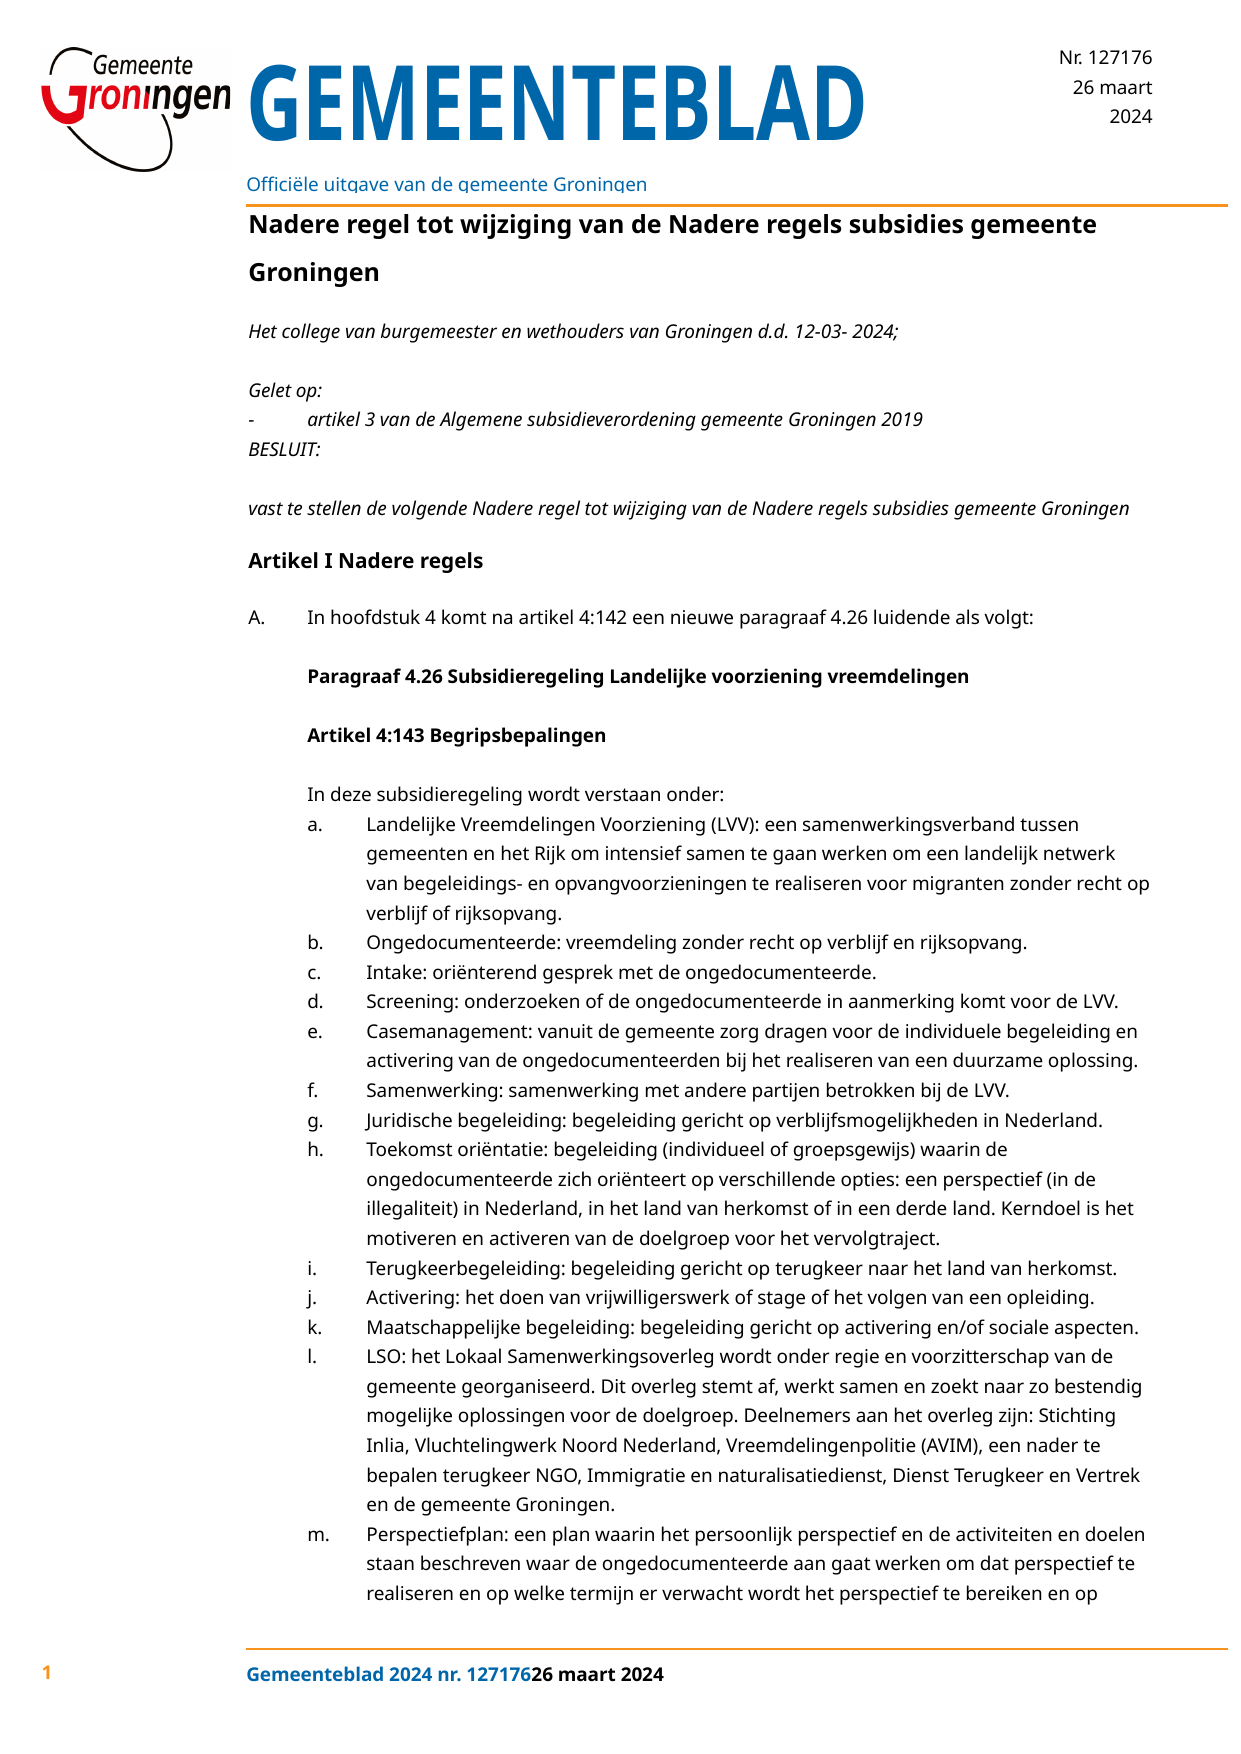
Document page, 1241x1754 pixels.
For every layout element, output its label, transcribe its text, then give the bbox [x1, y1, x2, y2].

list Toekomst oriëntatie: begeleiding (individueel of groepsgewijs) waarin de ongedocumenteerde zich oriënteert op verschillende opties: een perspectief (in de illegaliteit) in Nederland, in het land van herkomst of in een derde land. Kerndoel is het motiveren en activeren van de doelgroep voor het vervolgtraject. [307, 1136, 1152, 1251]
list Paragraaf 4.26 Subsidieregeling Landelijke voorziening vreemdelingen [248, 663, 1152, 689]
list Perspectiefplan: een plan waarin het persoonlijk perspectief en de activiteiten en doelen staan beschreven waar de ongedocumenteerde aan gaat werken om dat perspectief te realiseren en op welke termijn er verwacht wordt het perspectief te bereiken en op [307, 1521, 1152, 1606]
list Maatschappelijke begeleiding: begeleiding gericht op activering en/of sociale aspecten. [307, 1314, 1152, 1339]
text Gelet op: [248, 377, 1152, 403]
list Terugkeerbegeleiding: begeleiding gericht op terugkeer naar het land van herkomst. [307, 1255, 1152, 1280]
list Screening: onderzoeken of de ongedocumenteerde in aanmerking komt voor de LVV. [307, 988, 1152, 1014]
text Artikel I Nadere regels [248, 546, 1152, 574]
list Casemanagement: vanuit de gemeente zorg dragen voor de individuele begeleiding en activering van de ongedocumenteerden bij het realiseren van een duurzame oplossing. [307, 1018, 1152, 1073]
list Artikel 4:143 Begripsbepalingen [248, 722, 1152, 748]
text vast te stellen de volgende Nadere regel tot wijziging van de Nadere regels subsidies gemeente Groningen [248, 495, 1152, 521]
list Samenwerking: samenwerking met andere partijen betrokken bij de LVV. [307, 1077, 1152, 1103]
list In deze subsidieregeling wordt verstaan onder: [248, 781, 1152, 807]
list artikel 3 van de Algemene subsidieverordening gemeente Groningen 2019 [248, 407, 1152, 432]
picture [41, 47, 231, 172]
list LSO: het Lokaal Samenwerkingsoverleg wordt onder regie en voorzitterschap van de gemeente georganiseerd. Dit overleg stemt af, werkt samen en zoekt naar zo bestendig mogelijke oplossingen voor de doelgroep. Deelnemers aan het overleg zijn: Stichting Inlia, Vluchtelingwerk Noord Nederland, Vreemdelingenpolitie (AVIM), een nader te bepalen terugkeer NGO, Immigratie en naturalisatiedienst, Dienst Terugkeer en Vertrek en de gemeente Groningen. [307, 1343, 1152, 1517]
list Intake: oriënterend gesprek met de ongedocumenteerde. [307, 959, 1152, 984]
list Ongedocumenteerde: vreemdeling zonder recht op verblijf en rijksopvang. [307, 929, 1152, 955]
text Nadere regel tot wijziging van de Nadere regels subsidies gemeente Groningen [248, 207, 1152, 288]
list Activering: het doen van vrijwilligerswerk of stage of het volgen van een opleiding. [307, 1284, 1152, 1310]
list Juridische begeleiding: begeleiding gericht op verblijfsmogelijkheden in Nederland. [307, 1107, 1152, 1132]
list Landelijke Vreemdelingen Voorziening (LVV): een samenwerkingsverband tussen gemeenten en het Rijk om intensief samen te gaan werken om een landelijk netwerk van begeleidings- en opvangvoorzieningen te realiseren voor migranten zonder recht op verblijf of rijksopvang. [307, 811, 1152, 925]
text BESLUIT: [248, 436, 1152, 462]
text Het college van burgemeester en wethouders van Groningen d.d. 12-03- 2024; [248, 318, 1152, 344]
list In hoofdstuk 4 komt na artikel 4:142 een nieuwe paragraaf 4.26 luidende als volgt: [248, 604, 1152, 629]
